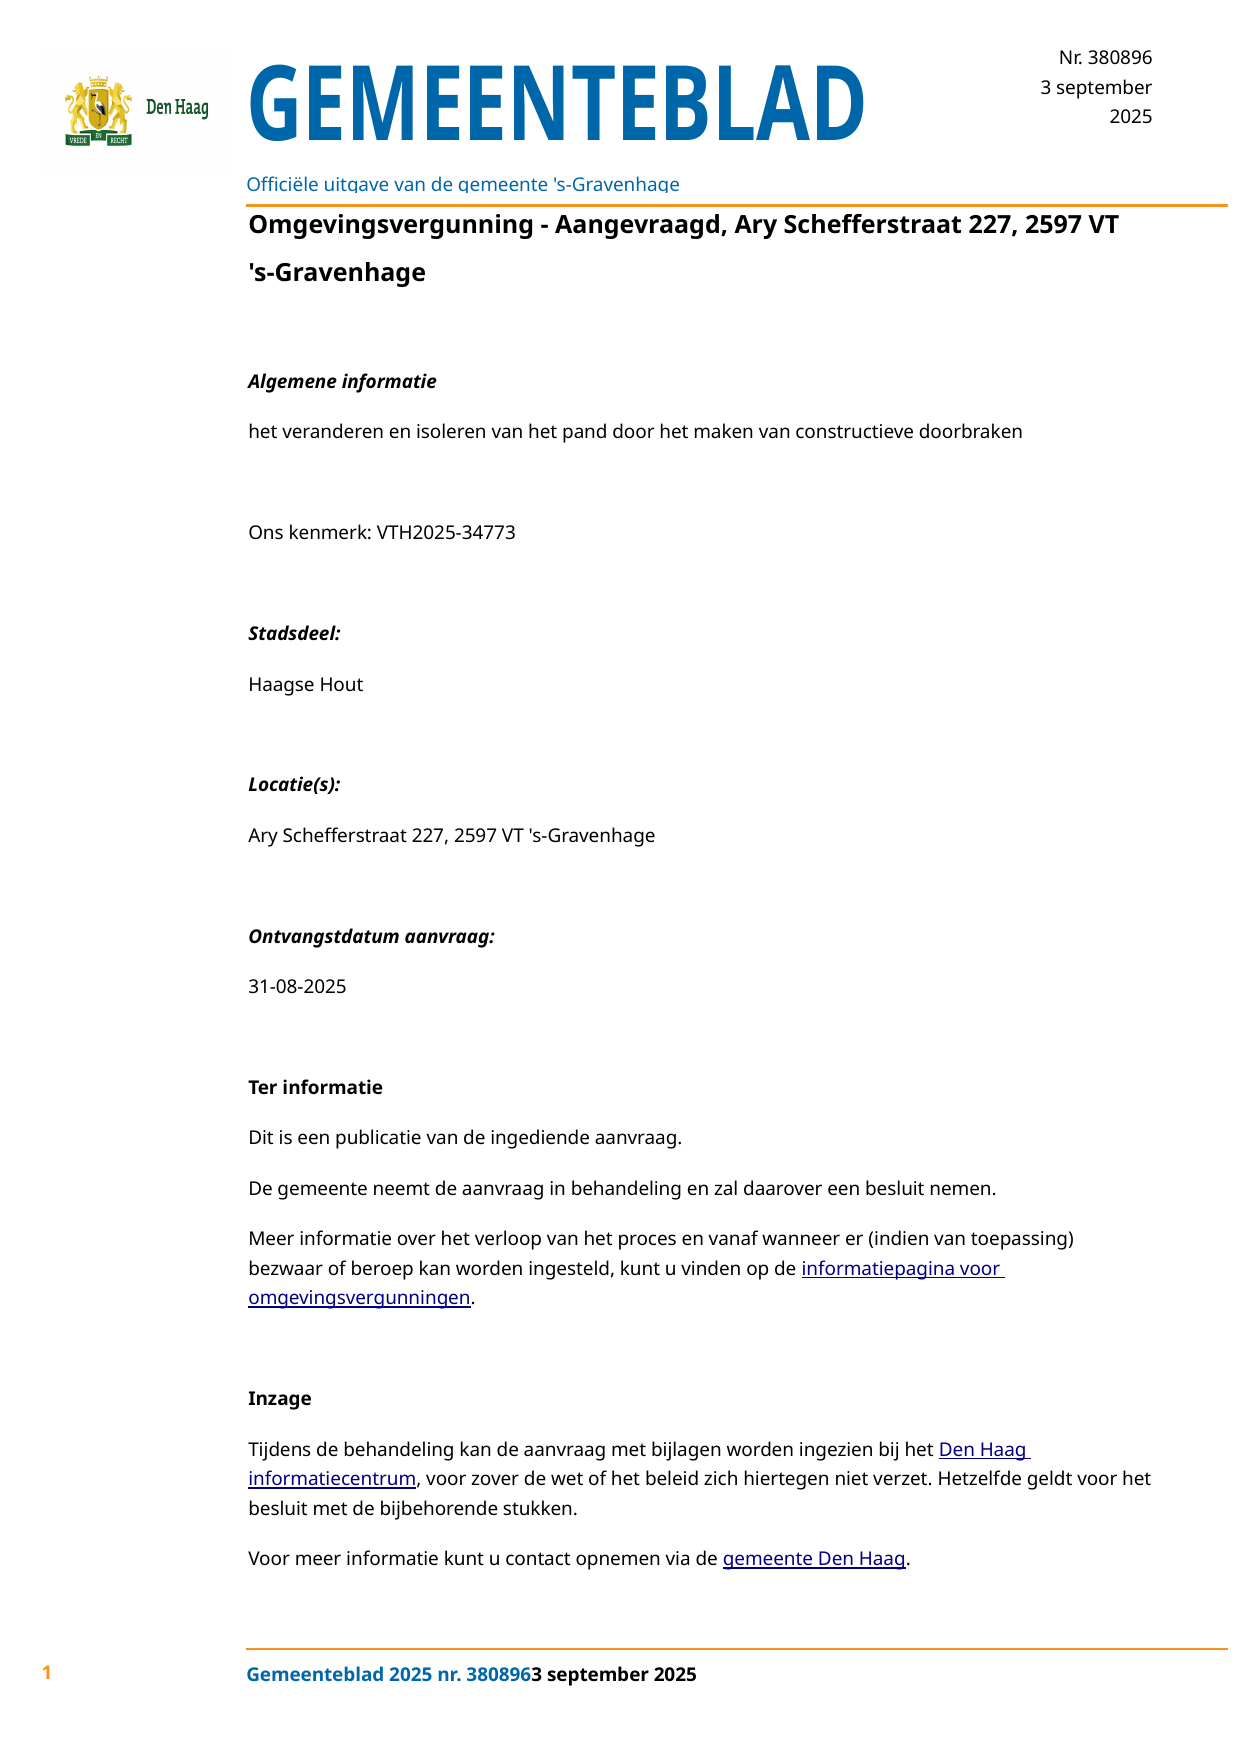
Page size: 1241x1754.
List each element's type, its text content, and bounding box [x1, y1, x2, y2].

text het veranderen en isoleren van het pand door het maken van constructieve doorbraken [248, 419, 1152, 444]
text Voor meer informatie kunt u contact opnemen via de gemeente Den Haag. [248, 1545, 1152, 1571]
text Omgevingsvergunning - Aangevraagd, Ary Schefferstraat 227, 2597 VT 's-Gravenhage [248, 207, 1152, 288]
text Algemene informatie [248, 368, 1152, 394]
text Meer informatie over het verloop van het proces en vanaf wanneer er (indien van toepassing) bezwaar of beroep kan worden ingesteld, kunt u vinden op de informatiepagina voor omgevingsvergunningen. [248, 1225, 1152, 1310]
text Ary Schefferstraat 227, 2597 VT 's-Gravenhage [248, 822, 1152, 848]
text Ontvangstdatum aanvraag: [248, 923, 1152, 949]
text Ter informatie [248, 1074, 1152, 1100]
text Dit is een publicatie van de ingediende aanvraag. [248, 1124, 1152, 1150]
text De gemeente neemt de aanvraag in behandeling en zal daarover een besluit nemen. [248, 1175, 1152, 1201]
text Locatie(s): [248, 772, 1152, 797]
text Inzage [248, 1385, 1152, 1411]
text Haagse Hout [248, 671, 1152, 697]
picture [41, 47, 231, 172]
text Ons kenmerk: VTH2025-34773 [248, 519, 1152, 545]
text Tijdens de behandeling kan de aanvraag met bijlagen worden ingezien bij het Den Haag informatiecentrum, voor zover de wet of het beleid zich hiertegen niet verzet. Hetzelfde geldt voor het besluit met de bijbehorende stukken. [248, 1436, 1152, 1521]
text 31-08-2025 [248, 973, 1152, 999]
text Stadsdeel: [248, 620, 1152, 646]
